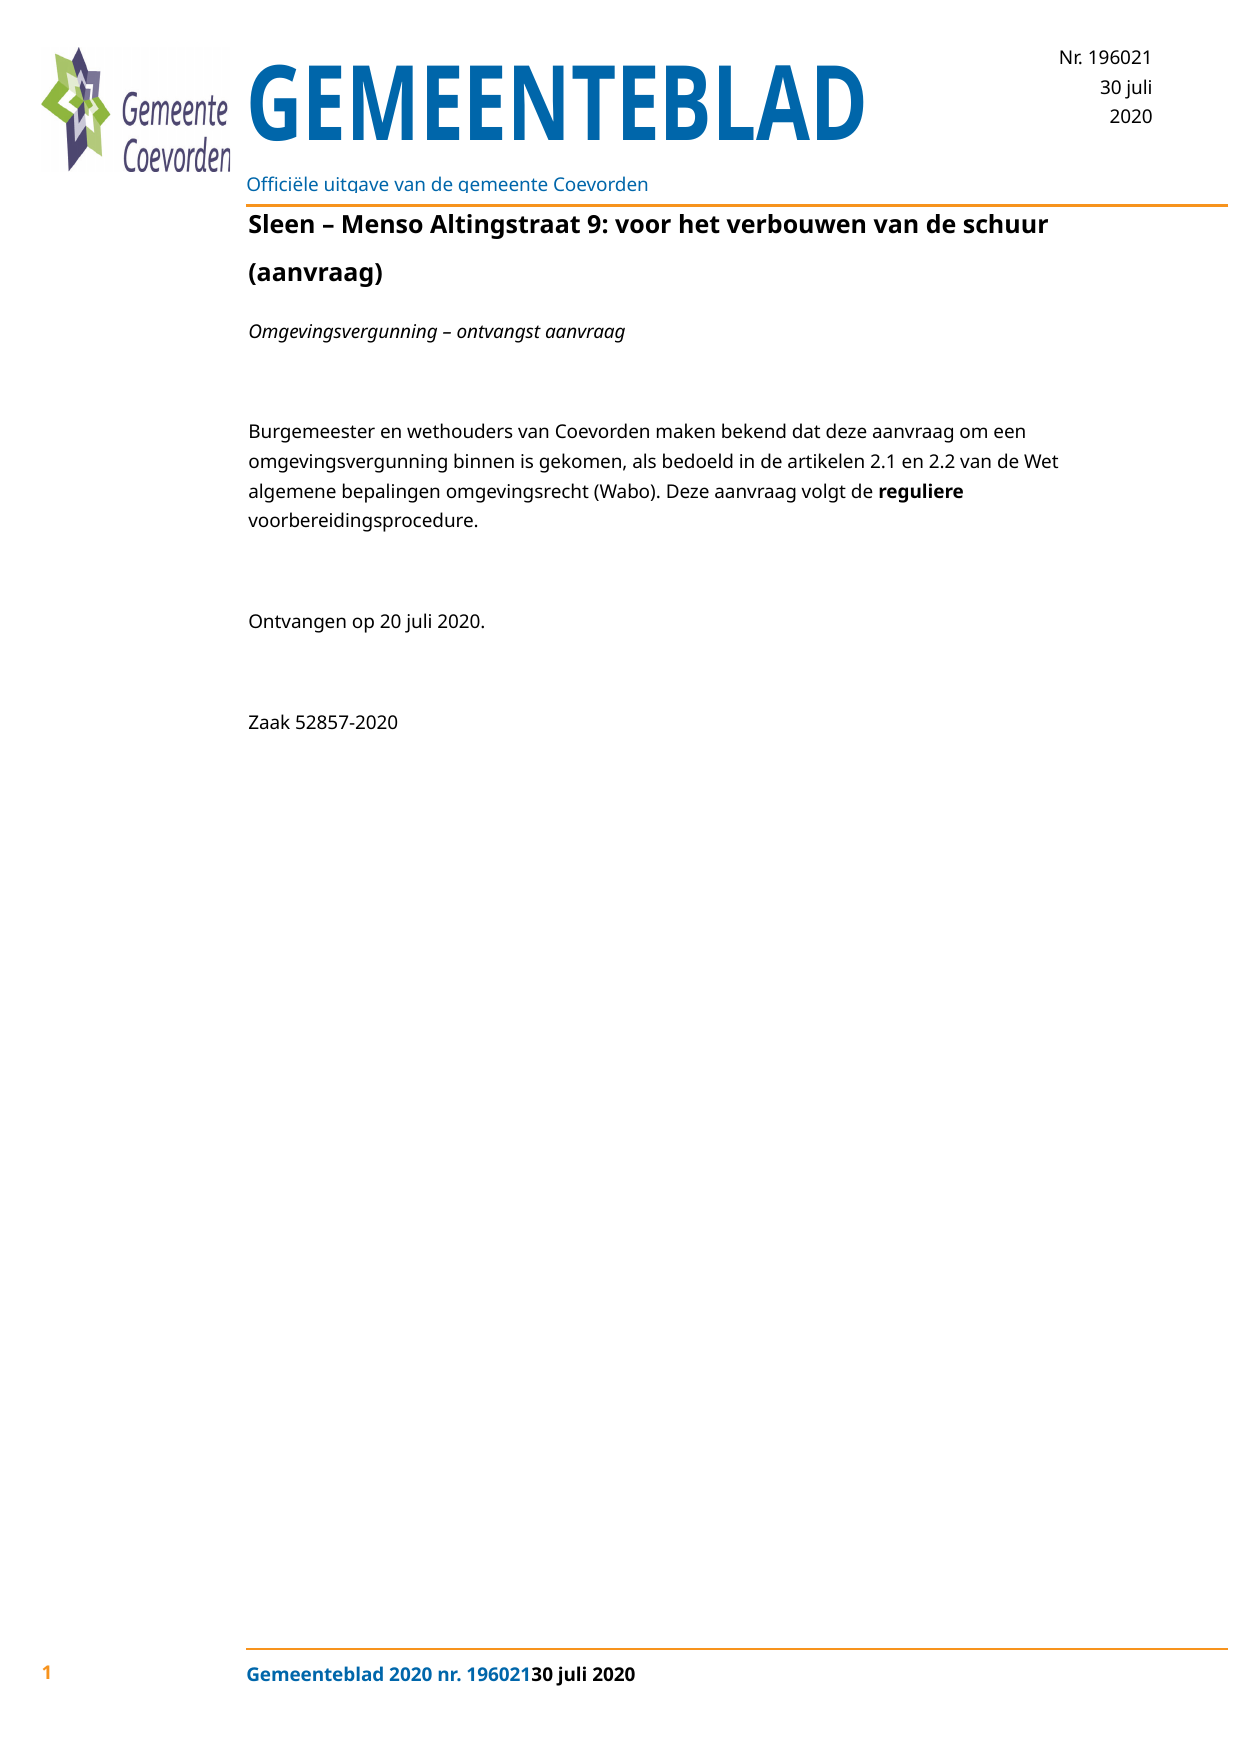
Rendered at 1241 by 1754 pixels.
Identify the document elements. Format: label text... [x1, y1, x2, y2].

text Zaak 52857-2020 [248, 709, 1152, 735]
text Burgemeester en wethouders van Coevorden maken bekend dat deze aanvraag om een omgevingsvergunning binnen is gekomen, als bedoeld in de artikelen 2.1 en 2.2 van de Wet algemene bepalingen omgevingsrecht (Wabo). Deze aanvraag volgt de reguliere voorbereidingsprocedure. [248, 419, 1152, 533]
text Ontvangen op 20 juli 2020. [248, 608, 1152, 634]
text Sleen – Menso Altingstraat 9: voor het verbouwen van de schuur (aanvraag) [248, 207, 1152, 288]
picture [41, 47, 231, 172]
text Omgevingsvergunning – ontvangst aanvraag [248, 318, 1152, 344]
